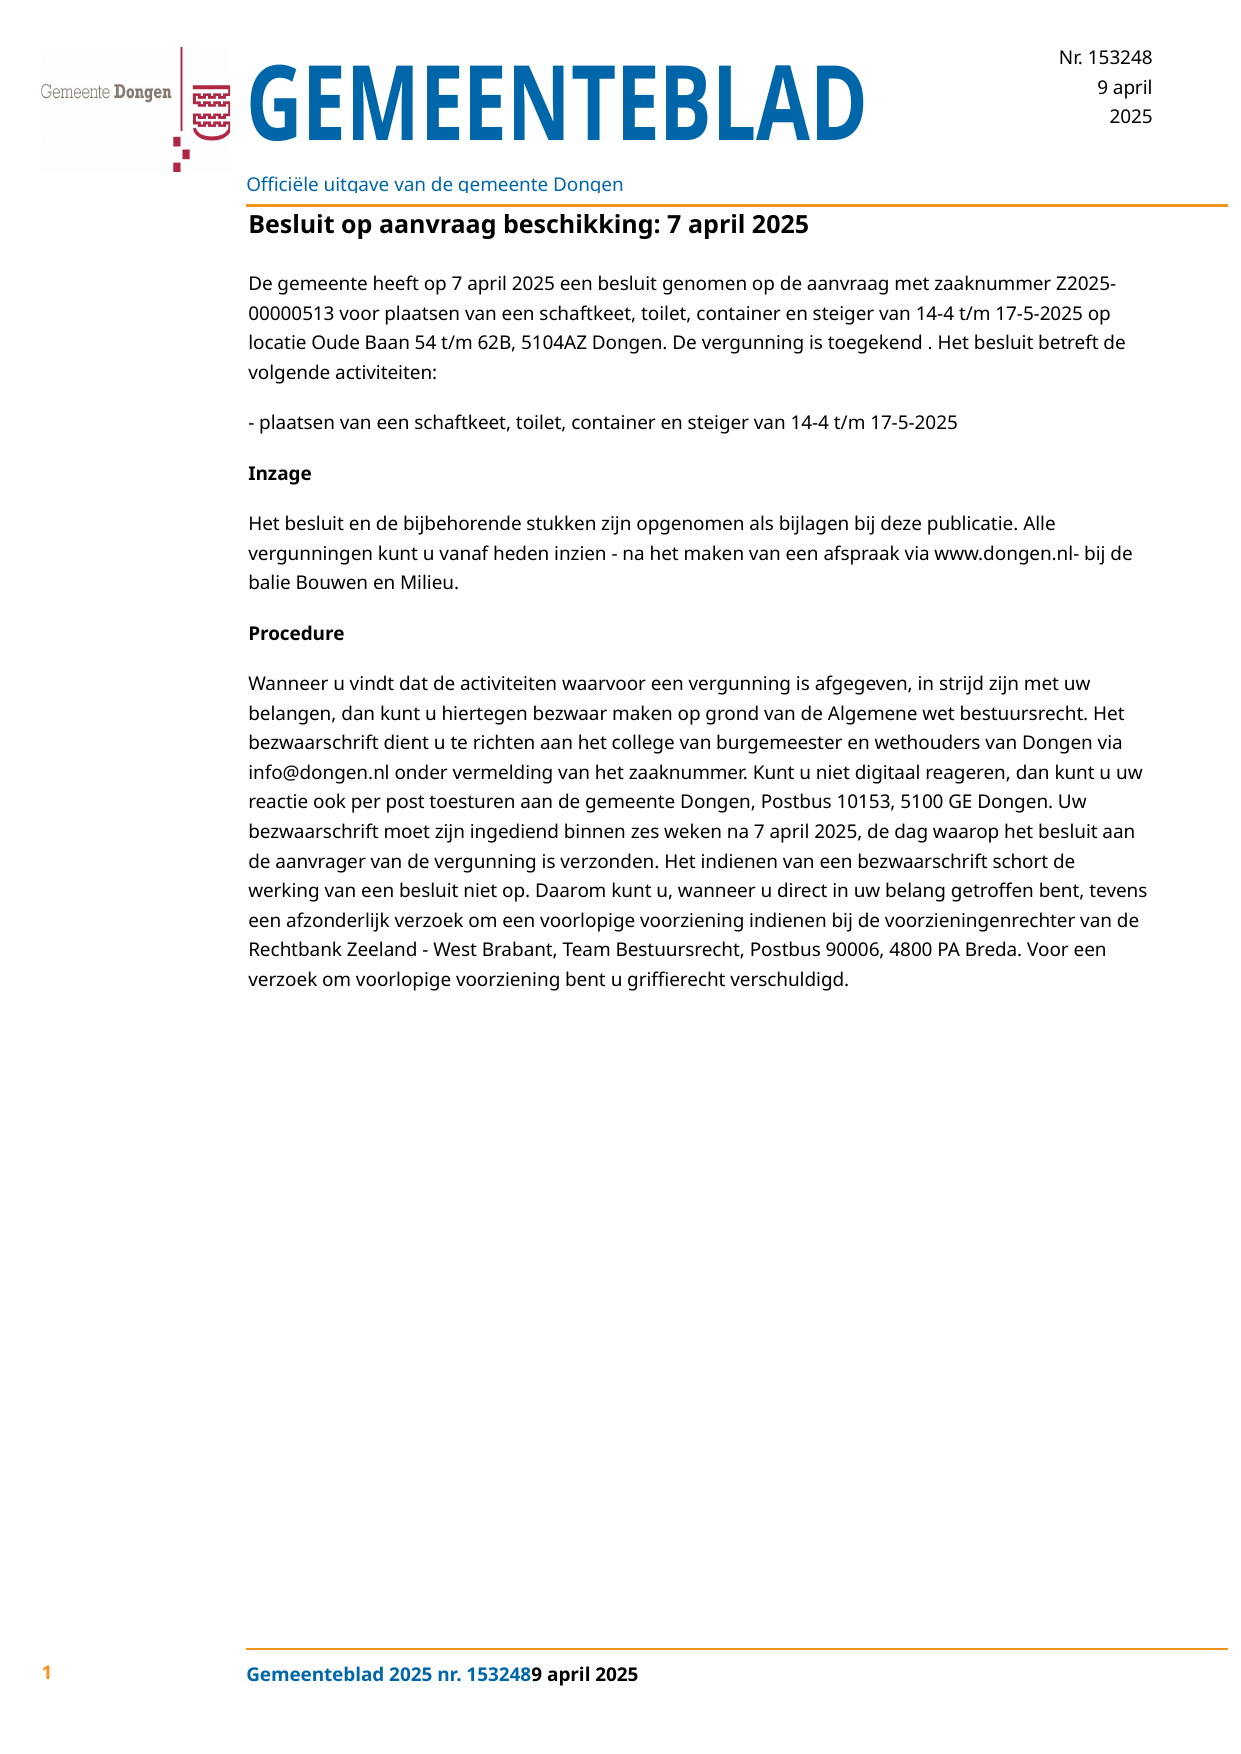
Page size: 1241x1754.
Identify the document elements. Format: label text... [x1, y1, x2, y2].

text Besluit op aanvraag beschikking: 7 april 2025 [248, 207, 1152, 241]
text Inzage [248, 460, 1152, 486]
text Wanneer u vindt dat de activiteiten waarvoor een vergunning is afgegeven, in strijd zijn met uw belangen, dan kunt u hiertegen bezwaar maken op grond van de Algemene wet bestuursrecht. Het bezwaarschrift dient u te richten aan het college van burgemeester en wethouders van Dongen via info@dongen.nl onder vermelding van het zaaknummer. Kunt u niet digitaal reageren, dan kunt u uw reactie ook per post toesturen aan de gemeente Dongen, Postbus 10153, 5100 GE Dongen. Uw bezwaarschrift moet zijn ingediend binnen zes weken na 7 april 2025, de dag waarop het besluit aan de aanvrager van de vergunning is verzonden. Het indienen van een bezwaarschrift schort de werking van een besluit niet op. Daarom kunt u, wanneer u direct in uw belang getroffen bent, tevens een afzonderlijk verzoek om een voorlopige voorziening indienen bij de voorzieningenrechter van de Rechtbank Zeeland - West Brabant, Team Bestuursrecht, Postbus 90006, 4800 PA Breda. Voor een verzoek om voorlopige voorziening bent u griffierecht verschuldigd. [248, 670, 1152, 992]
text - plaatsen van een schaftkeet, toilet, container en steiger van 14-4 t/m 17-5-2025 [248, 409, 1152, 435]
text Het besluit en de bijbehorende stukken zijn opgenomen als bijlagen bij deze publicatie. Alle vergunningen kunt u vanaf heden inzien - na het maken van een afspraak via www.dongen.nl- bij de balie Bouwen en Milieu. [248, 510, 1152, 595]
text Procedure [248, 620, 1152, 646]
picture [41, 47, 231, 172]
text De gemeente heeft op 7 april 2025 een besluit genomen op de aanvraag met zaaknummer Z2025-00000513 voor plaatsen van een schaftkeet, toilet, container en steiger van 14-4 t/m 17-5-2025 op locatie Oude Baan 54 t/m 62B, 5104AZ Dongen. De vergunning is toegekend . Het besluit betreft de volgende activiteiten: [248, 270, 1152, 385]
